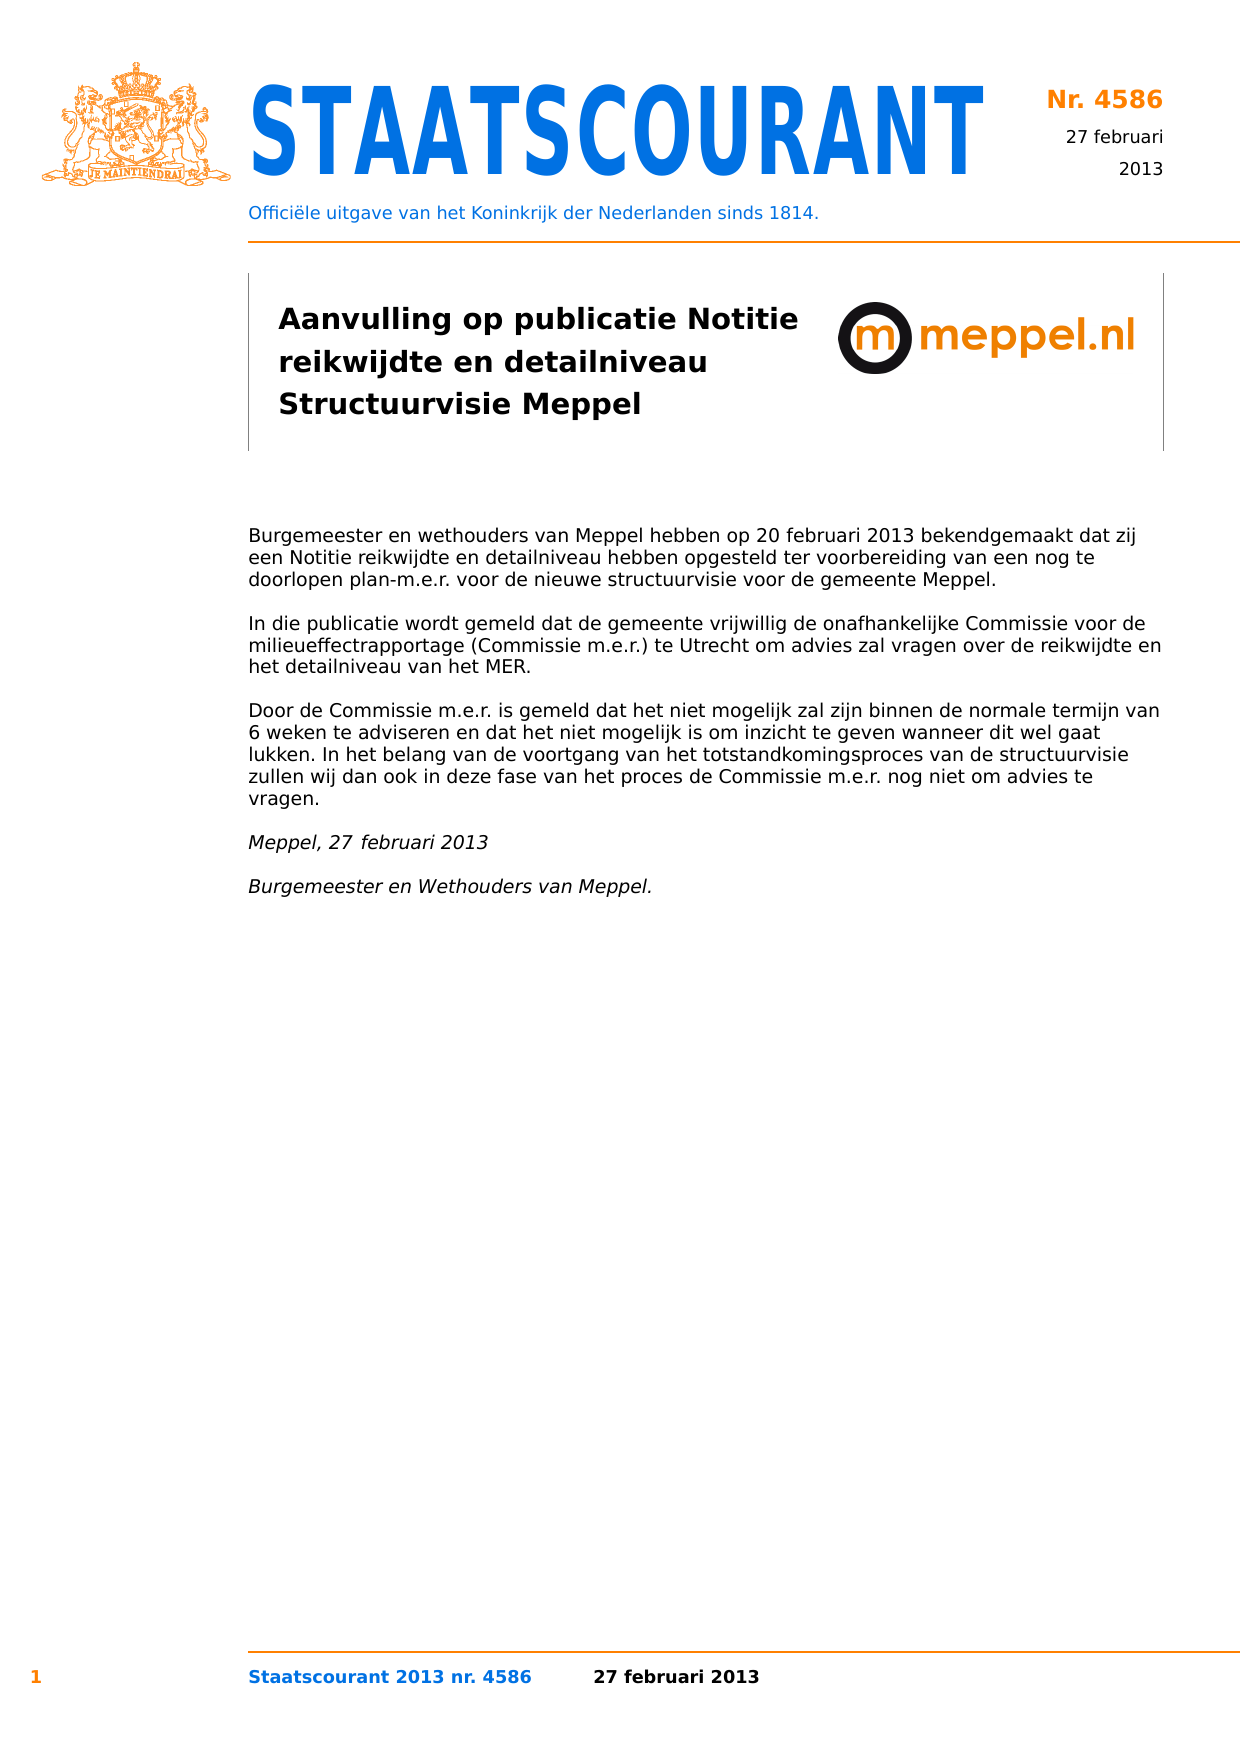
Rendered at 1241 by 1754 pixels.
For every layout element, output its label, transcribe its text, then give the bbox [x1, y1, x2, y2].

picture [41, 62, 231, 186]
table_cell 27 februari [998, 121, 1240, 153]
table_header Nr. 4586 [998, 62, 1240, 121]
text Burgemeester en wethouders van Meppel hebben op 20 februari 2013 bekendgemaakt dat zij een Notitie reikwijdte en detailniveau hebben opgesteld ter voorbereiding van een nog te doorlopen plan-m.e.r. voor de nieuwe structuurvisie voor de gemeente Meppel. [248, 525, 1163, 591]
table_header [25, 62, 248, 241]
text Meppel, 27 februari 2013 [248, 832, 1163, 854]
table_cell 2013 [998, 153, 1240, 203]
text In die publicatie wordt gemeld dat de gemeente vrijwillig de onafhankelijke Commissie voor de milieueffectrapportage (Commissie m.e.r.) te Utrecht om advies zal vragen over de reikwijdte en het detailniveau van het MER. [248, 612, 1163, 678]
text Door de Commissie m.e.r. is gemeld dat het niet mogelijk zal zijn binnen de normale termijn van 6 weken te adviseren en dat het niet mogelijk is om inzicht te geven wanneer dit wel gaat lukken. In het belang van de voortgang van het totstandkomingsproces van de structuurvisie zullen wij dan ook in deze fase van het proces de Commissie m.e.r. nog niet om advies te vragen. [248, 700, 1163, 810]
subtitle Aanvulling op publicatie Notitie reikwijdte en detailniveau Structuurvisie Meppel [249, 273, 1163, 451]
table_header STAATSCOURANT [248, 62, 998, 203]
picture [838, 302, 1134, 374]
text Burgemeester en Wethouders van Meppel. [248, 876, 1163, 898]
table_cell Officiële uitgave van het Koninkrijk der Nederlanden sinds 1814. [248, 203, 1240, 241]
